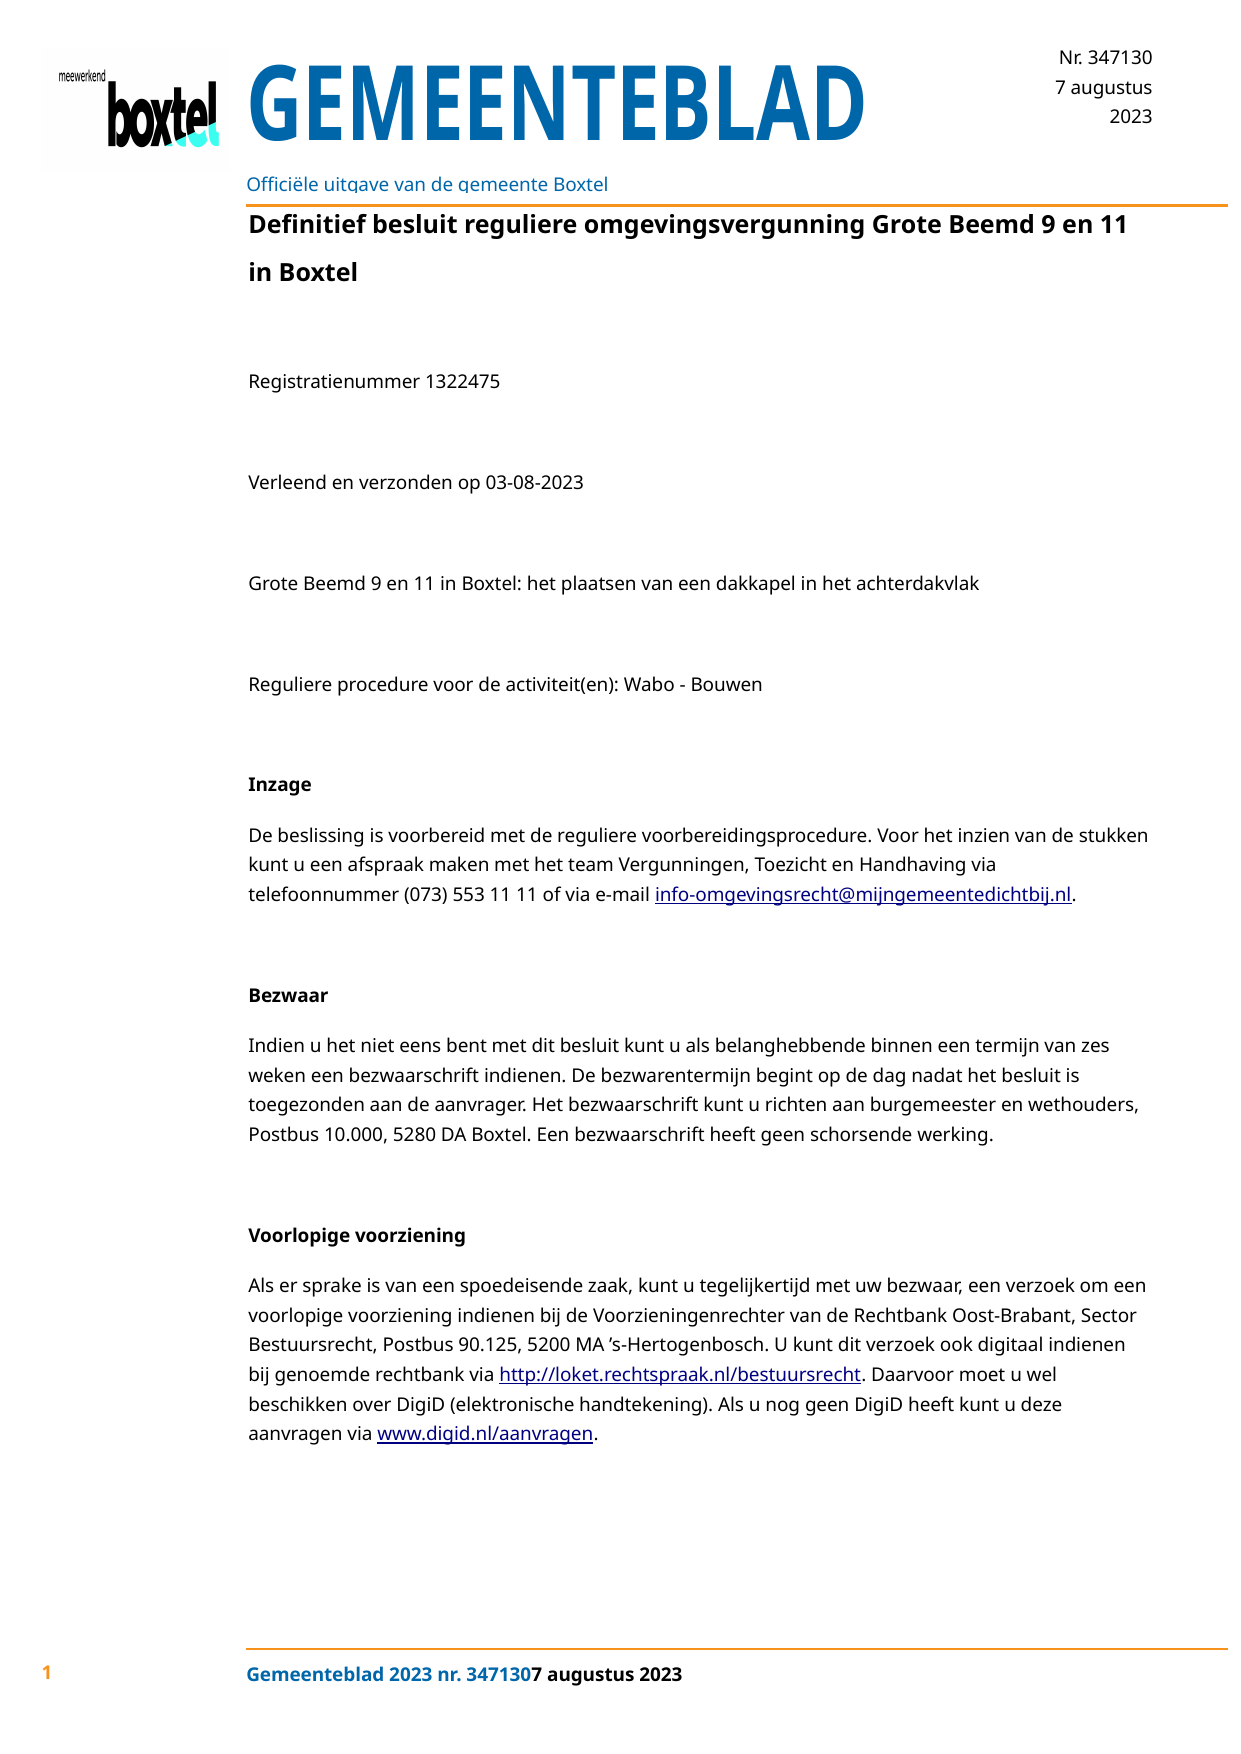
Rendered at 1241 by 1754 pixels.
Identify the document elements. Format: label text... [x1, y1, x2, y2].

text Definitief besluit reguliere omgevingsvergunning Grote Beemd 9 en 11 in Boxtel [248, 207, 1152, 288]
text Grote Beemd 9 en 11 in Boxtel: het plaatsen van een dakkapel in het achterdakvlak [248, 570, 1152, 596]
text Registratienummer 1322475 [248, 368, 1152, 394]
text Bezwaar [248, 982, 1152, 1008]
picture [41, 47, 231, 172]
text Verleend en verzonden op 03-08-2023 [248, 469, 1152, 495]
text De beslissing is voorbereid met de reguliere voorbereidingsprocedure. Voor het inzien van de stukken kunt u een afspraak maken met het team Vergunningen, Toezicht en Handhaving via telefoonnummer (073) 553 11 11 of via e-mail info-omgevingsrecht@mijngemeentedichtbij.nl. [248, 822, 1152, 907]
text Reguliere procedure voor de activiteit(en): Wabo - Bouwen [248, 671, 1152, 697]
text Indien u het niet eens bent met dit besluit kunt u als belanghebbende binnen een termijn van zes weken een bezwaarschrift indienen. De bezwarentermijn begint op de dag nadat het besluit is toegezonden aan de aanvrager. Het bezwaarschrift kunt u richten aan burgemeester en wethouders, Postbus 10.000, 5280 DA Boxtel. Een bezwaarschrift heeft geen schorsende werking. [248, 1032, 1152, 1147]
text Voorlopige voorziening [248, 1222, 1152, 1248]
text Als er sprake is van een spoedeisende zaak, kunt u tegelijkertijd met uw bezwaar, een verzoek om een voorlopige voorziening indienen bij de Voorzieningenrechter van de Rechtbank Oost-Brabant, Sector Bestuursrecht, Postbus 90.125, 5200 MA ’s-Hertogenbosch. U kunt dit verzoek ook digitaal indienen bij genoemde rechtbank via http://loket.rechtspraak.nl/bestuursrecht. Daarvoor moet u wel beschikken over DigiD (elektronische handtekening). Als u nog geen DigiD heeft kunt u deze aanvragen via www.digid.nl/aanvragen. [248, 1272, 1152, 1446]
text Inzage [248, 772, 1152, 797]
